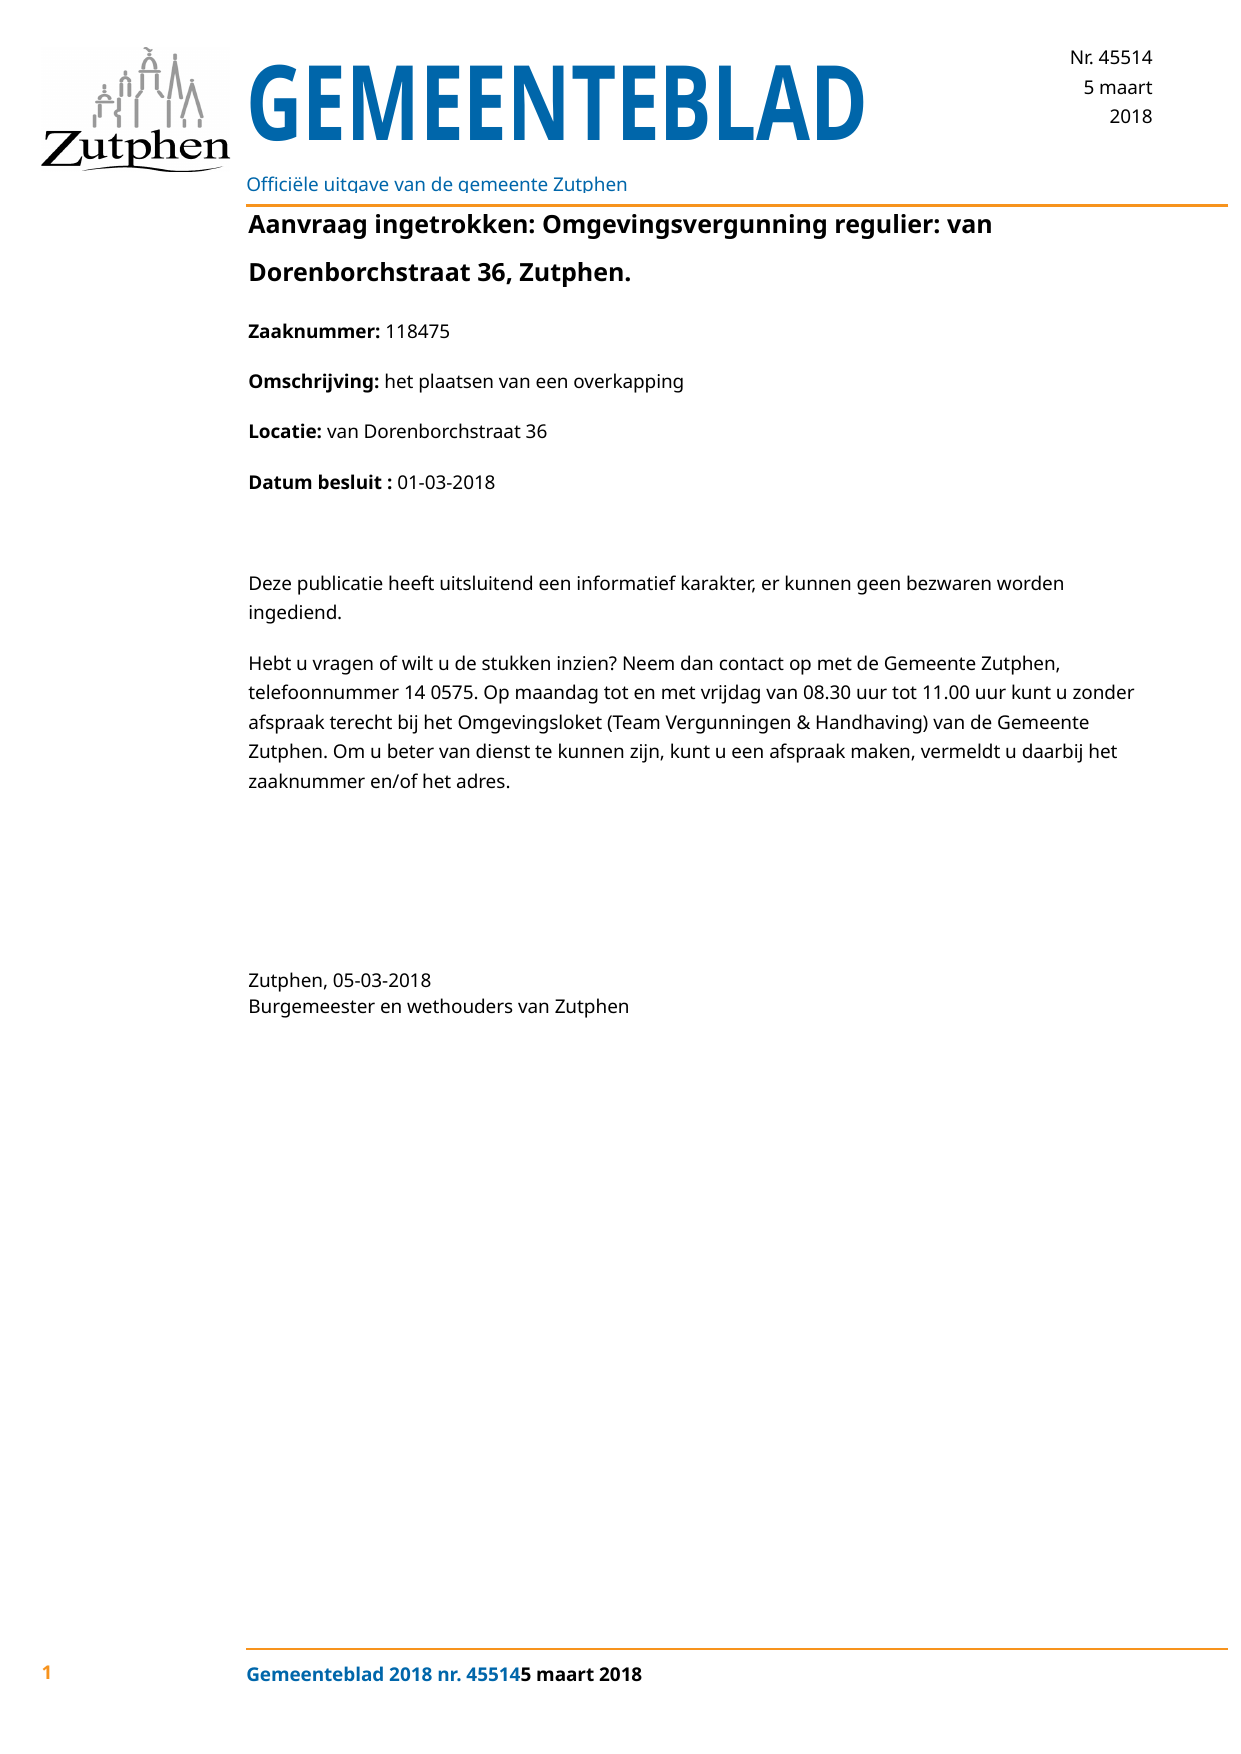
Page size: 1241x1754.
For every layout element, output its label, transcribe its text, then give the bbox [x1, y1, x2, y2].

text Aanvraag ingetrokken: Omgevingsvergunning regulier: van Dorenborchstraat 36, Zutphen. [248, 207, 1152, 288]
picture [41, 47, 231, 172]
text Locatie: van Dorenborchstraat 36 [248, 419, 1152, 444]
text Zutphen, 05-03-2018 [248, 967, 1152, 993]
text Hebt u vragen of wilt u de stukken inzien? Neem dan contact op met de Gemeente Zutphen, telefoonnummer 14 0575. Op maandag tot en met vrijdag van 08.30 uur tot 11.00 uur kunt u zonder afspraak terecht bij het Omgevingsloket (Team Vergunningen & Handhaving) van de Gemeente Zutphen. Om u beter van dienst te kunnen zijn, kunt u een afspraak maken, vermeldt u daarbij het zaaknummer en/of het adres. [248, 650, 1152, 794]
text Deze publicatie heeft uitsluitend een informatief karakter, er kunnen geen bezwaren worden ingediend. [248, 570, 1152, 625]
text Zaaknummer: 118475 [248, 318, 1152, 344]
text Datum besluit : 01-03-2018 [248, 469, 1152, 495]
text Burgemeester en wethouders van Zutphen [248, 993, 1152, 1019]
text Omschrijving: het plaatsen van een overkapping [248, 368, 1152, 394]
